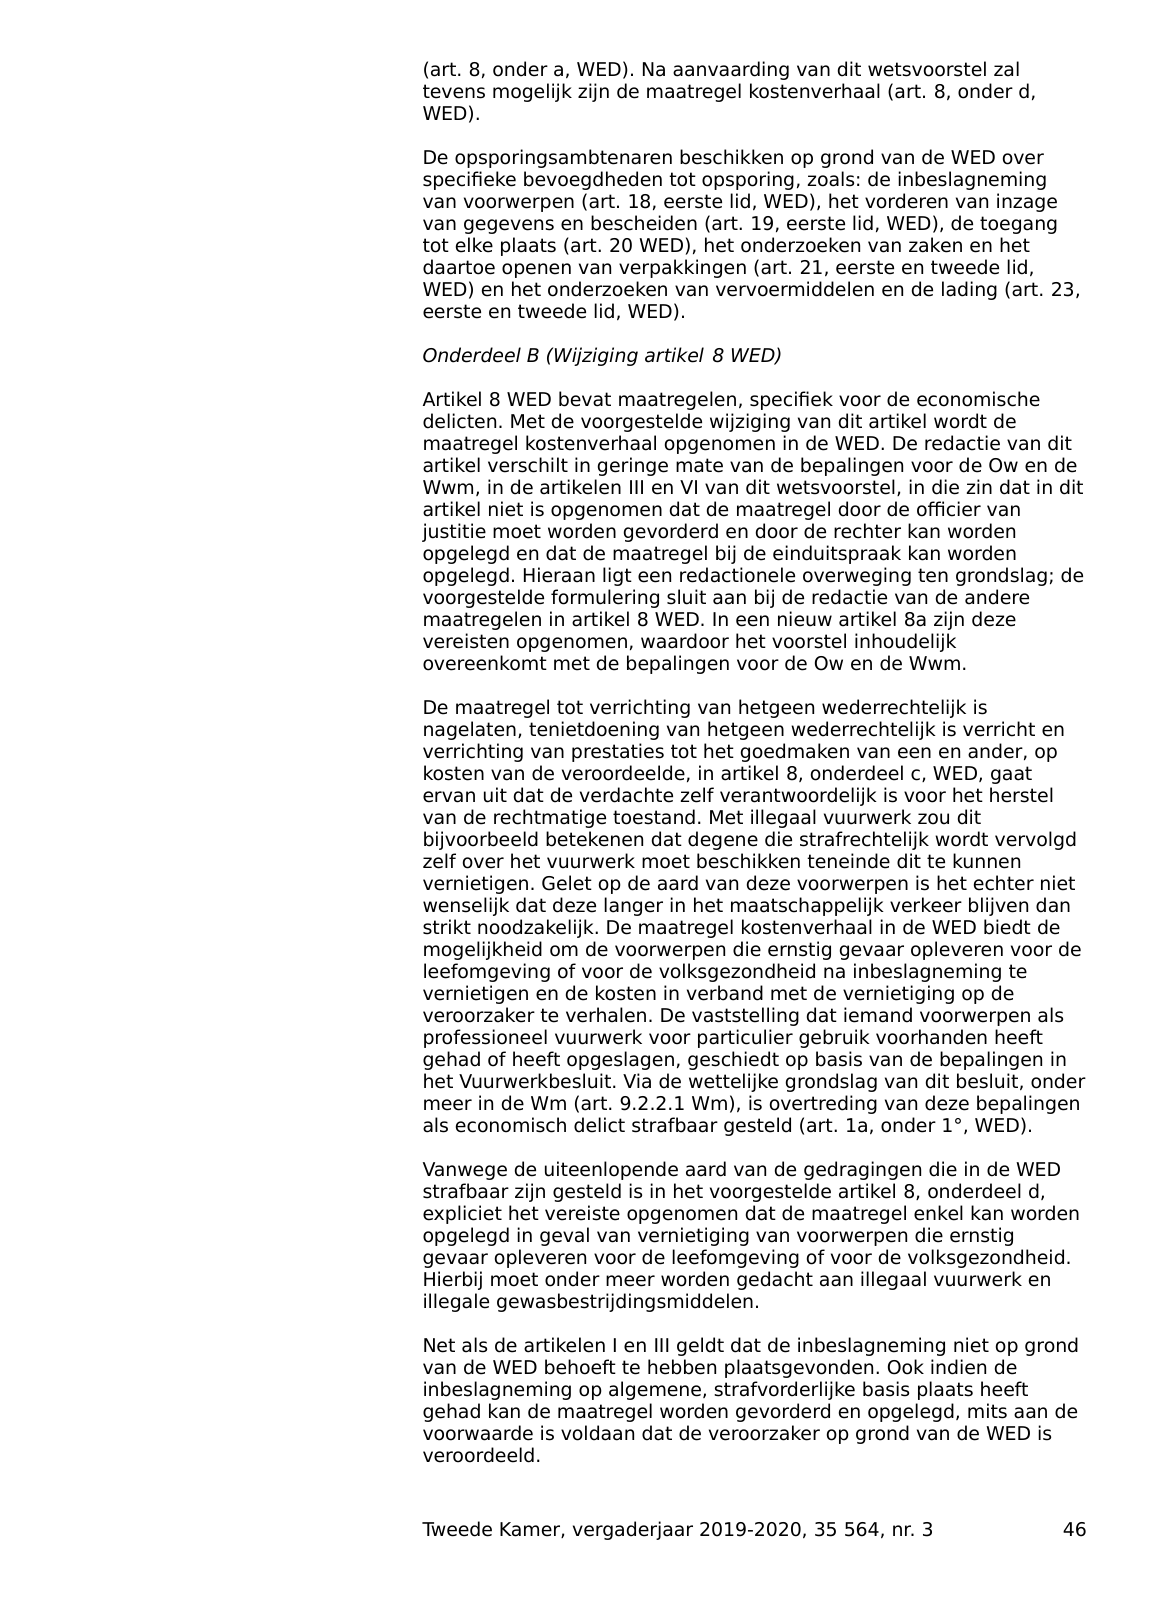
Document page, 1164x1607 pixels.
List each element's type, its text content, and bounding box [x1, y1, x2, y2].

text De opsporingsambtenaren beschikken op grond van de WED over specifieke bevoegdheden tot opsporing, zoals: de inbeslagneming van voorwerpen (art. 18, eerste lid, WED), het vorderen van inzage van gegevens en bescheiden (art. 19, eerste lid, WED), de toegang tot elke plaats (art. 20 WED), het onderzoeken van zaken en het daartoe openen van verpakkingen (art. 21, eerste en tweede lid, WED) en het onderzoeken van vervoermiddelen en de lading (art. 23, eerste en tweede lid, WED). [422, 147, 1087, 323]
text Artikel 8 WED bevat maatregelen, specifiek voor de economische delicten. Met de voorgestelde wijziging van dit artikel wordt de maatregel kostenverhaal opgenomen in de WED. De redactie van dit artikel verschilt in geringe mate van de bepalingen voor de Ow en de Wwm, in de artikelen III en VI van dit wetsvoorstel, in die zin dat in dit artikel niet is opgenomen dat de maatregel door de officier van justitie moet worden gevorderd en door de rechter kan worden opgelegd en dat de maatregel bij de einduitspraak kan worden opgelegd. Hieraan ligt een redactionele overweging ten grondslag; de voorgestelde formulering sluit aan bij de redactie van de andere maatregelen in artikel 8 WED. In een nieuw artikel 8a zijn deze vereisten opgenomen, waardoor het voorstel inhoudelijk overeenkomt met de bepalingen voor de Ow en de Wwm. [422, 389, 1087, 675]
text De maatregel tot verrichting van hetgeen wederrechtelijk is nagelaten, tenietdoening van hetgeen wederrechtelijk is verricht en verrichting van prestaties tot het goedmaken van een en ander, op kosten van de veroordeelde, in artikel 8, onderdeel c, WED, gaat ervan uit dat de verdachte zelf verantwoordelijk is voor het herstel van de rechtmatige toestand. Met illegaal vuurwerk zou dit bijvoorbeeld betekenen dat degene die strafrechtelijk wordt vervolgd zelf over het vuurwerk moet beschikken teneinde dit te kunnen vernietigen. Gelet op de aard van deze voorwerpen is het echter niet wenselijk dat deze langer in het maatschappelijk verkeer blijven dan strikt noodzakelijk. De maatregel kostenverhaal in de WED biedt de mogelijkheid om de voorwerpen die ernstig gevaar opleveren voor de leefomgeving of voor de volksgezondheid na inbeslagneming te vernietigen en de kosten in verband met de vernietiging op de veroorzaker te verhalen. De vaststelling dat iemand voorwerpen als professioneel vuurwerk voor particulier gebruik voorhanden heeft gehad of heeft opgeslagen, geschiedt op basis van de bepalingen in het Vuurwerkbesluit. Via de wettelijke grondslag van dit besluit, onder meer in de Wm (art. 9.2.2.1 Wm), is overtreding van deze bepalingen als economisch delict strafbaar gesteld (art. 1a, onder 1°, WED). [422, 697, 1087, 1137]
text Net als de artikelen I en III geldt dat de inbeslagneming niet op grond van de WED behoeft te hebben plaatsgevonden. Ook indien de inbeslagneming op algemene, strafvorderlijke basis plaats heeft gehad kan de maatregel worden gevorderd en opgelegd, mits aan de voorwaarde is voldaan dat de veroorzaker op grond van de WED is veroordeeld. [422, 1335, 1087, 1467]
text Vanwege de uiteenlopende aard van de gedragingen die in de WED strafbaar zijn gesteld is in het voorgestelde artikel 8, onderdeel d, expliciet het vereiste opgenomen dat de maatregel enkel kan worden opgelegd in geval van vernietiging van voorwerpen die ernstig gevaar opleveren voor de leefomgeving of voor de volksgezondheid. Hierbij moet onder meer worden gedacht aan illegaal vuurwerk en illegale gewasbestrijdingsmiddelen. [422, 1159, 1087, 1313]
text (art. 8, onder a, WED). Na aanvaarding van dit wetsvoorstel zal tevens mogelijk zijn de maatregel kostenverhaal (art. 8, onder d, WED). [422, 59, 1087, 125]
subtitle Onderdeel B (Wijziging artikel 8 WED) [422, 345, 1087, 367]
